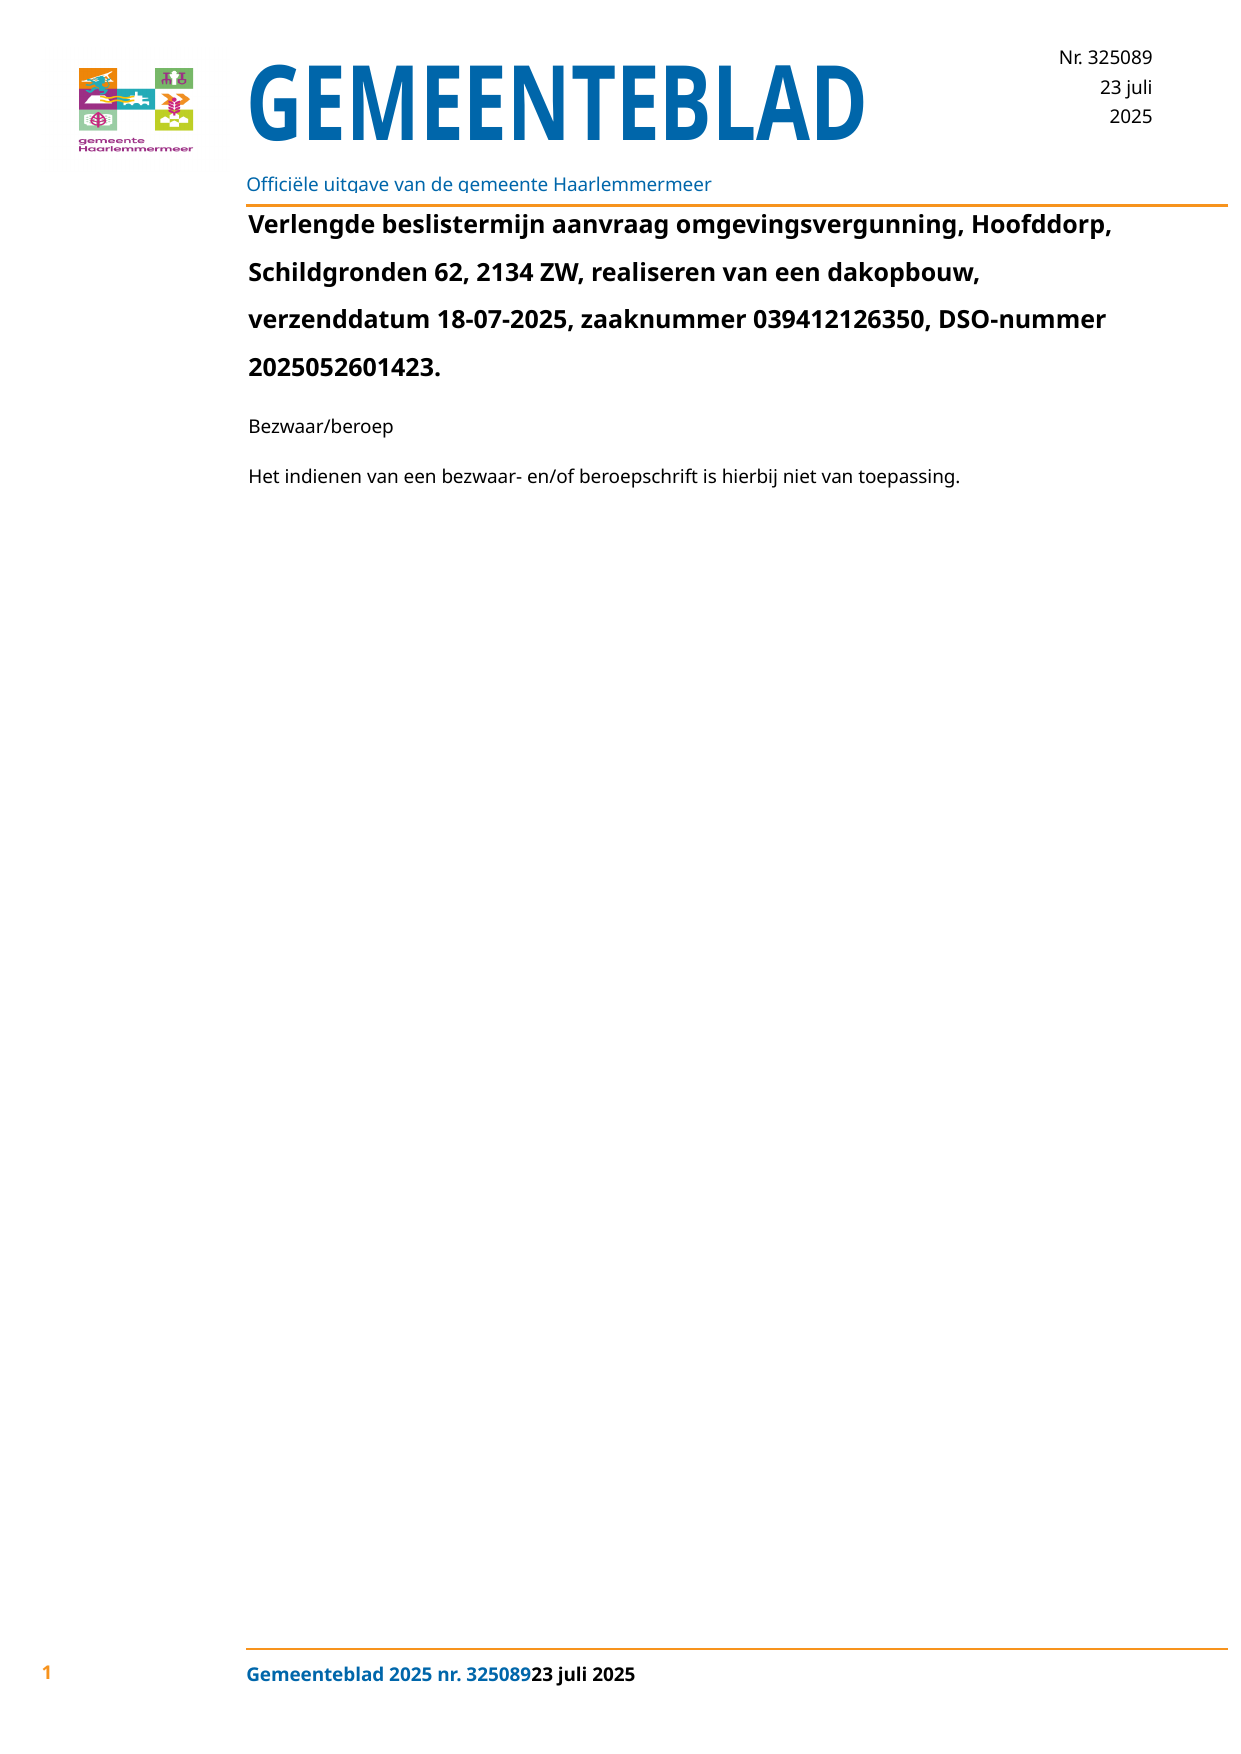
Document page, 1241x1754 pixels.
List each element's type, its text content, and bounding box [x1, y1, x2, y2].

text Bezwaar/beroep [248, 413, 1152, 439]
picture [41, 47, 231, 172]
text Verlengde beslistermijn aanvraag omgevingsvergunning, Hoofddorp, Schildgronden 62, 2134 ZW, realiseren van een dakopbouw, verzenddatum 18-07-2025, zaaknummer 039412126350, DSO-nummer 2025052601423. [248, 207, 1152, 384]
text Het indienen van een bezwaar- en/of beroepschrift is hierbij niet van toepassing. [248, 463, 1152, 489]
